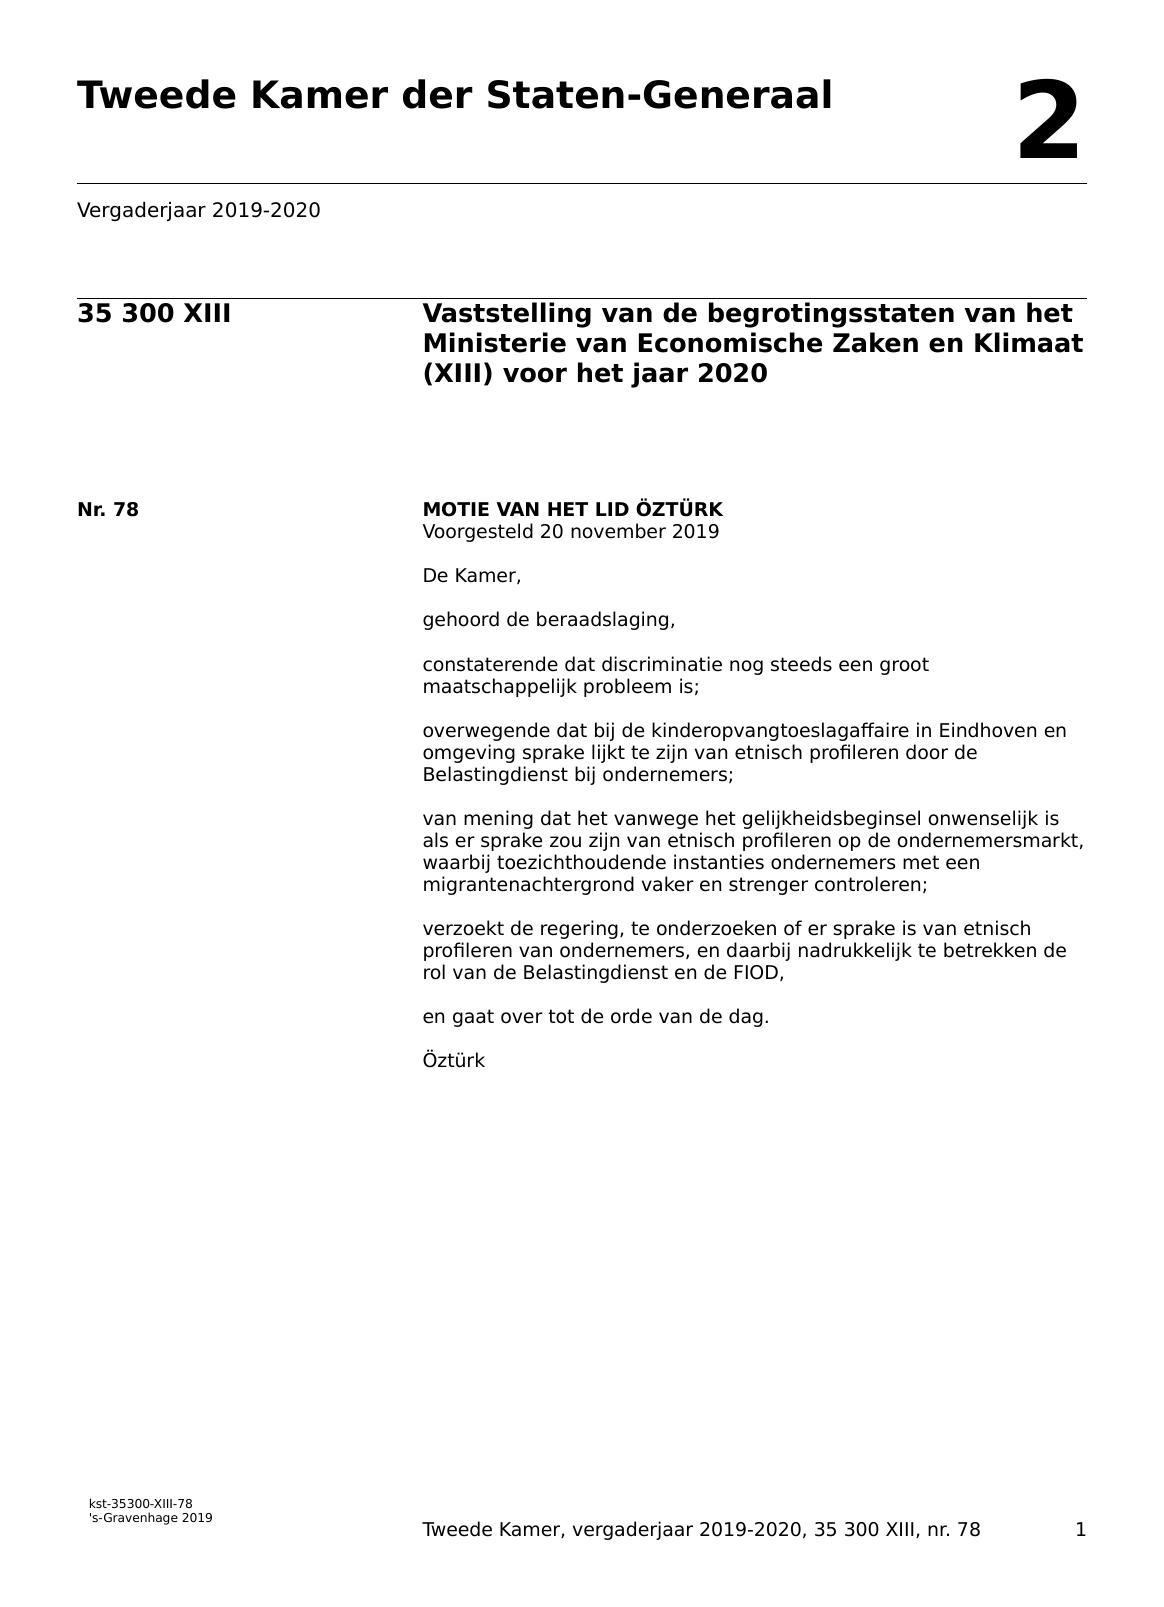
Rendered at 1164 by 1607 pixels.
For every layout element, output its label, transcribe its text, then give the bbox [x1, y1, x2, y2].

text en gaat over tot de orde van de dag. [422, 1006, 1087, 1028]
text gehoord de beraadslaging, [422, 609, 1087, 631]
text constaterende dat discriminatie nog steeds een groot maatschappelijk probleem is; [422, 653, 1087, 697]
text Voorgesteld 20 november 2019 [422, 521, 1087, 543]
table_cell Vergaderjaar 2019-2020 [77, 184, 1087, 298]
text Öztürk [422, 1050, 1087, 1072]
text kst-35300-XIII-78 [88, 1497, 323, 1511]
text van mening dat het vanwege het gelijkheidsbeginsel onwenselijk is als er sprake zou zijn van etnisch profileren op de ondernemersmarkt, waarbij toezichthoudende instanties ondernemers met een migrantenachtergrond vaker en strenger controleren; [422, 808, 1087, 896]
subtitle Nr. 78 MOTIE VAN HET LID ÖZTÜRK [77, 499, 1087, 521]
text 's-Gravenhage 2019 [88, 1511, 323, 1525]
subtitle 35 300 XIII Vaststelling van de begrotingsstaten van het Ministerie van Economische Zaken en Klimaat (XIII) voor het jaar 2020 [77, 299, 1087, 388]
text verzoekt de regering, te onderzoeken of er sprake is van etnisch profileren van ondernemers, en daarbij nadrukkelijk te betrekken de rol van de Belastingdienst en de FIOD, [422, 918, 1087, 984]
table_header 2 [886, 59, 1087, 183]
text De Kamer, [422, 565, 1087, 587]
table_header Tweede Kamer der Staten-Generaal [77, 59, 886, 183]
text overwegende dat bij de kinderopvangtoeslagaffaire in Eindhoven en omgeving sprake lijkt te zijn van etnisch profileren door de Belastingdienst bij ondernemers; [422, 720, 1087, 786]
